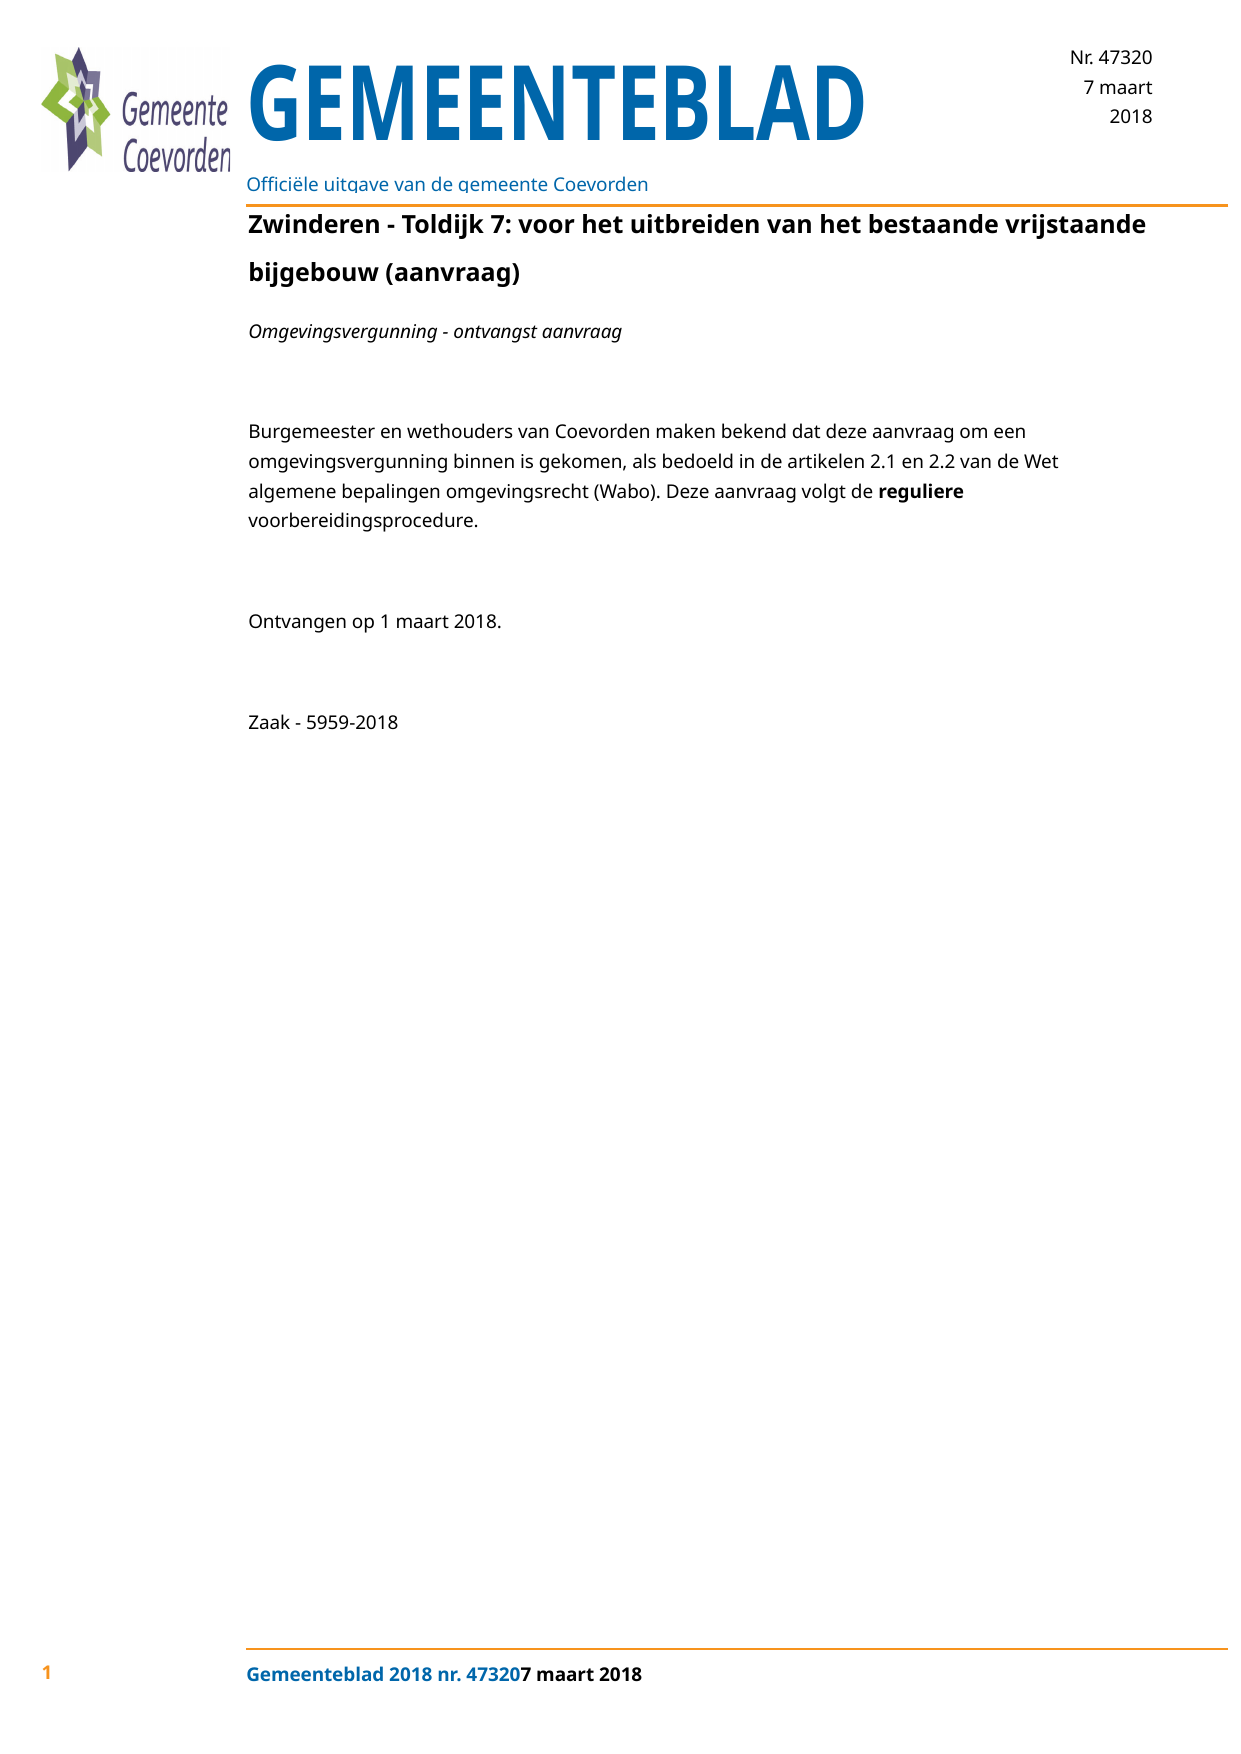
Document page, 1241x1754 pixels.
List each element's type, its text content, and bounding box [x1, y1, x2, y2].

text Ontvangen op 1 maart 2018. [248, 608, 1152, 634]
text Omgevingsvergunning - ontvangst aanvraag [248, 318, 1152, 344]
text Zwinderen - Toldijk 7: voor het uitbreiden van het bestaande vrijstaande bijgebouw (aanvraag) [248, 207, 1152, 288]
text Zaak - 5959-2018 [248, 709, 1152, 735]
text Burgemeester en wethouders van Coevorden maken bekend dat deze aanvraag om een omgevingsvergunning binnen is gekomen, als bedoeld in de artikelen 2.1 en 2.2 van de Wet algemene bepalingen omgevingsrecht (Wabo). Deze aanvraag volgt de reguliere voorbereidingsprocedure. [248, 419, 1152, 533]
picture [41, 47, 231, 172]
